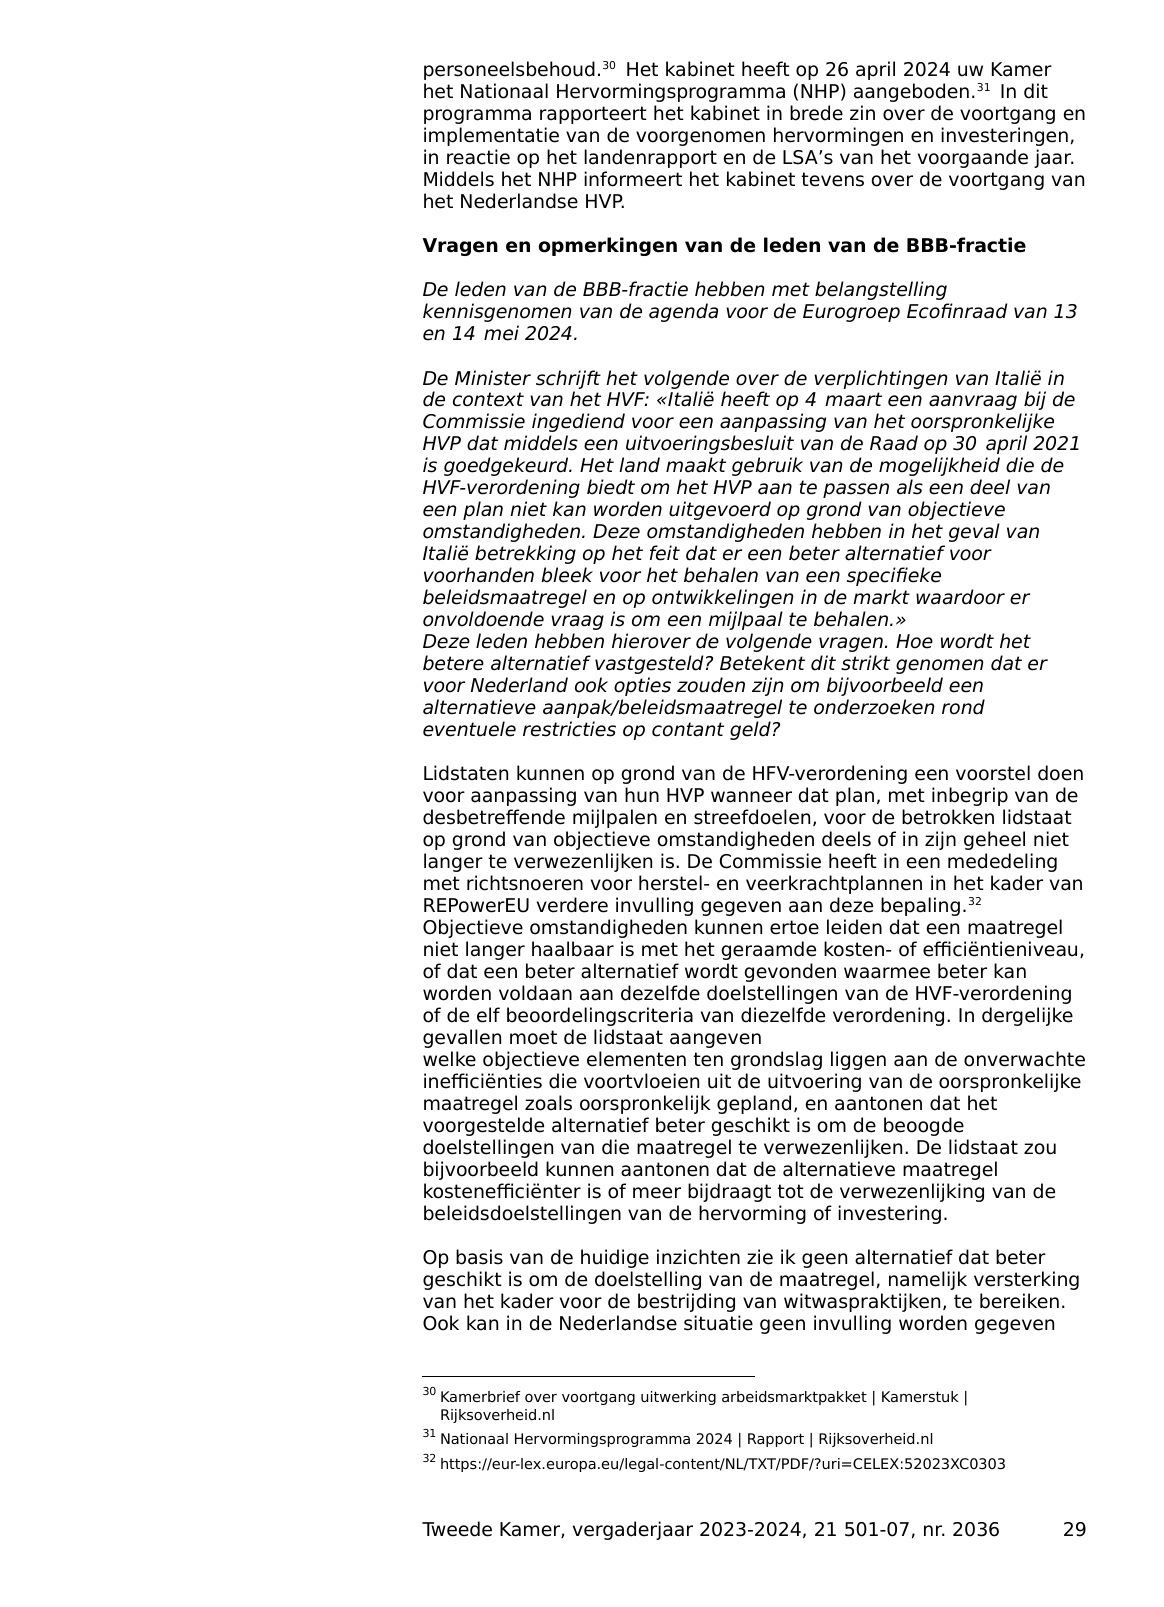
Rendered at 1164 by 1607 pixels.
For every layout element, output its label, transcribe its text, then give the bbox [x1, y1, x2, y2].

subtitle Vragen en opmerkingen van de leden van de BBB-fractie [422, 235, 1087, 257]
text personeelsbehoud. Het kabinet heeft op 26 april 2024 uw Kamer het Nationaal Hervormingsprogramma (NHP) aangeboden. In dit programma rapporteert het kabinet in brede zin over de voortgang en implementatie van de voorgenomen hervormingen en investeringen, in reactie op het landenrapport en de LSA’s van het voorgaande jaar. Middels het NHP informeert het kabinet tevens over de voortgang van het Nederlandse HVP. [422, 59, 1087, 213]
text Deze leden hebben hierover de volgende vragen. Hoe wordt het betere alternatief vastgesteld? Betekent dit strikt genomen dat er voor Nederland ook opties zouden zijn om bijvoorbeeld een alternatieve aanpak/beleidsmaatregel te onderzoeken rond eventuele restricties op contant geld? [422, 631, 1087, 741]
text Kamerbrief over voortgang uitwerking arbeidsmarktpakket | Kamerstuk | Rijksoverheid.nl [422, 1385, 1087, 1424]
text De leden van de BBB-fractie hebben met belangstelling kennisgenomen van de agenda voor de Eurogroep Ecofinraad van 13 en 14 mei 2024. [422, 279, 1087, 345]
text https://eur-lex.europa.eu/legal-content/NL/TXT/PDF/?uri=CELEX:52023XC0303 [422, 1452, 1087, 1474]
text De Minister schrijft het volgende over de verplichtingen van Italië in de context van het HVF: «Italië heeft op 4 maart een aanvraag bij de Commissie ingediend voor een aanpassing van het oorspronkelijke HVP dat middels een uitvoeringsbesluit van de Raad op 30 april 2021 is goedgekeurd. Het land maakt gebruik van de mogelijkheid die de HVF-verordening biedt om het HVP aan te passen als een deel van een plan niet kan worden uitgevoerd op grond van objectieve omstandigheden. Deze omstandigheden hebben in het geval van Italië betrekking op het feit dat er een beter alternatief voor voorhanden bleek voor het behalen van een specifieke beleidsmaatregel en op ontwikkelingen in de markt waardoor er onvoldoende vraag is om een mijlpaal te behalen.» [422, 367, 1087, 631]
text Lidstaten kunnen op grond van de HFV-verordening een voorstel doen voor aanpassing van hun HVP wanneer dat plan, met inbegrip van de desbetreffende mijlpalen en streefdoelen, voor de betrokken lidstaat op grond van objectieve omstandigheden deels of in zijn geheel niet langer te verwezenlijken is. De Commissie heeft in een mededeling met richtsnoeren voor herstel- en veerkrachtplannen in het kader van REPowerEU verdere invulling gegeven aan deze bepaling. Objectieve omstandigheden kunnen ertoe leiden dat een maatregel niet langer haalbaar is met het geraamde kosten- of efficiëntieniveau, of dat een beter alternatief wordt gevonden waarmee beter kan worden voldaan aan dezelfde doelstellingen van de HVF-verordening of de elf beoordelingscriteria van diezelfde verordening. In dergelijke gevallen moet de lidstaat aangeven [422, 763, 1087, 1049]
text Op basis van de huidige inzichten zie ik geen alternatief dat beter geschikt is om de doelstelling van de maatregel, namelijk versterking van het kader voor de bestrijding van witwaspraktijken, te bereiken. Ook kan in de Nederlandse situatie geen invulling worden gegeven [422, 1247, 1087, 1335]
text welke objectieve elementen ten grondslag liggen aan de onverwachte inefficiënties die voortvloeien uit de uitvoering van de oorspronkelijke maatregel zoals oorspronkelijk gepland, en aantonen dat het voorgestelde alternatief beter geschikt is om de beoogde doelstellingen van die maatregel te verwezenlijken. De lidstaat zou bijvoorbeeld kunnen aantonen dat de alternatieve maatregel kostenefficiënter is of meer bijdraagt tot de verwezenlijking van de beleidsdoelstellingen van de hervorming of investering. [422, 1049, 1087, 1225]
text Nationaal Hervormingsprogramma 2024 | Rapport | Rijksoverheid.nl [422, 1427, 1087, 1449]
